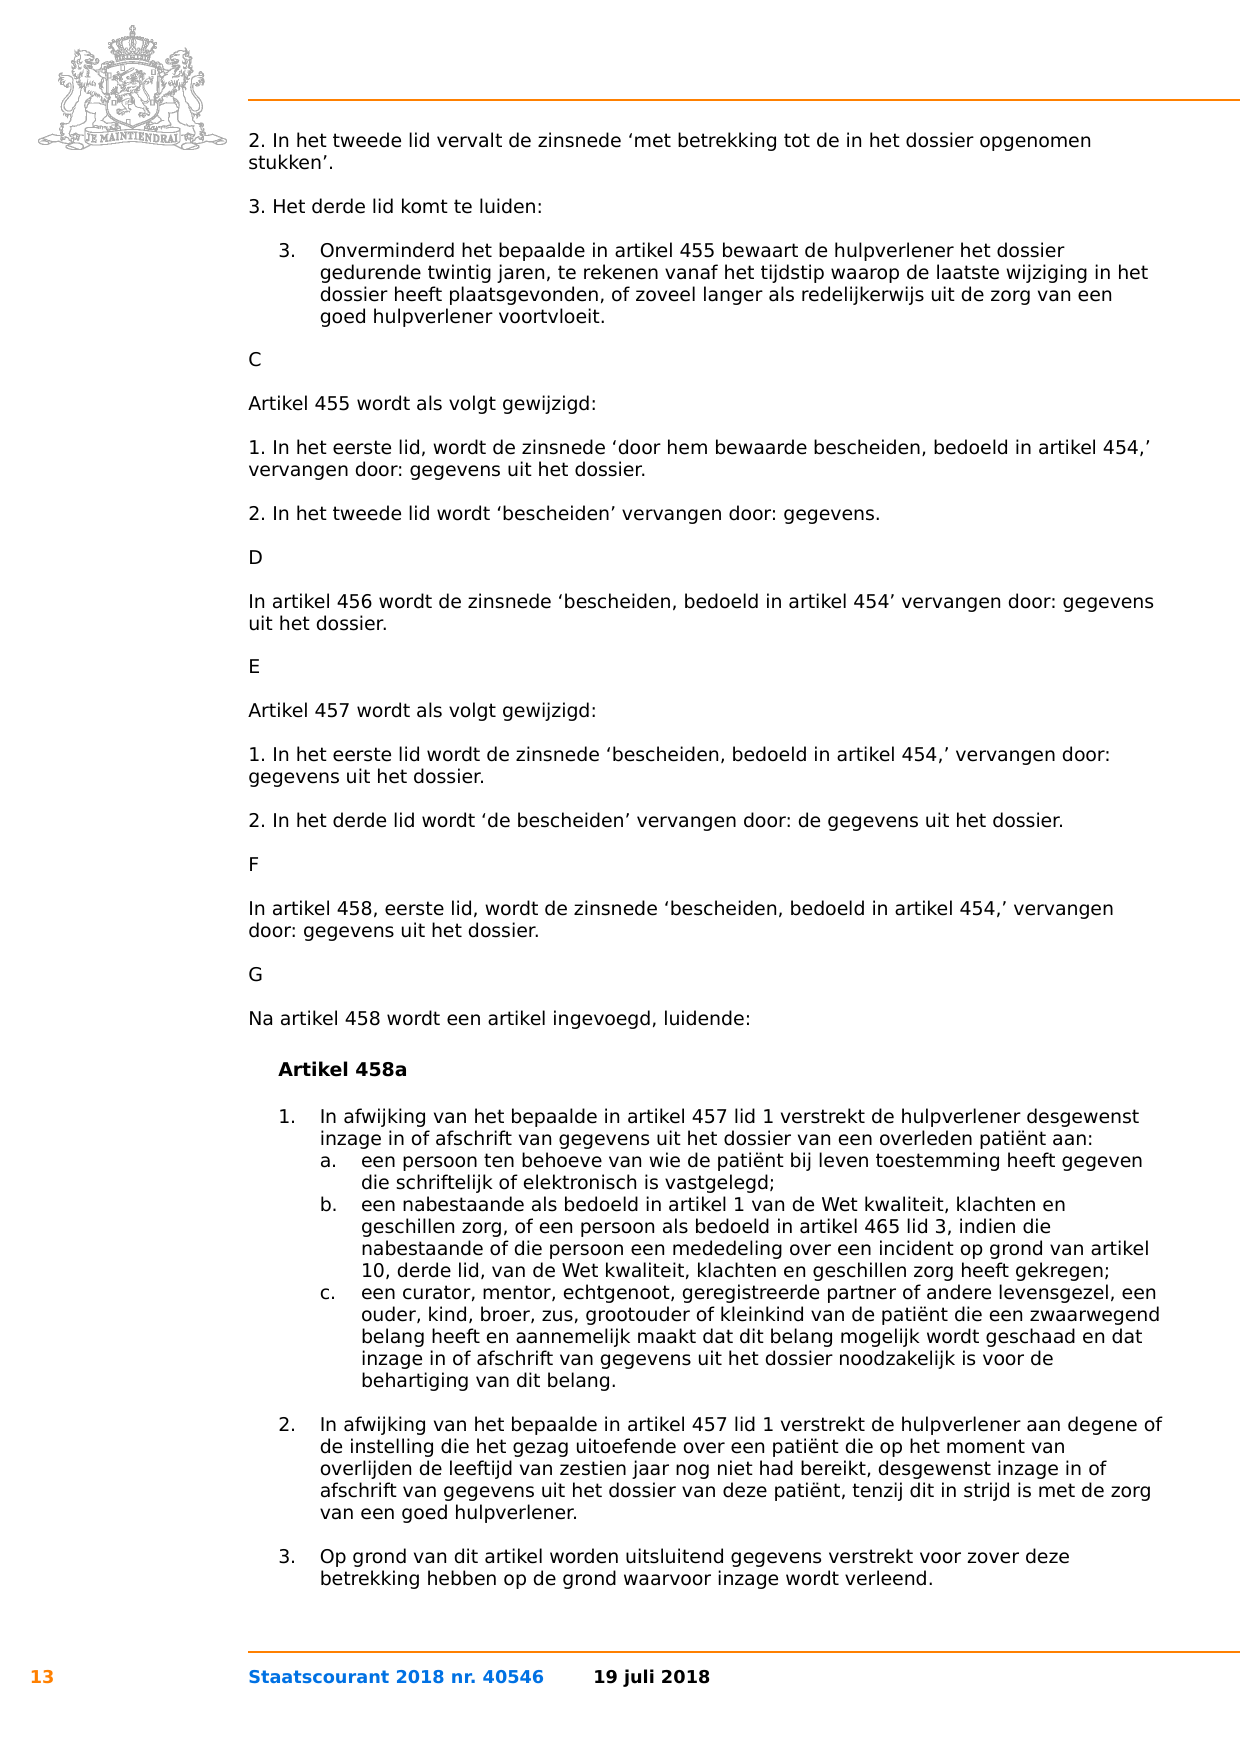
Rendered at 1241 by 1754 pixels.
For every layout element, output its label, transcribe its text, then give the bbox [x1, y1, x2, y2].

text 2. In het derde lid wordt ‘de bescheiden’ vervangen door: de gegevens uit het dossier. [248, 810, 1163, 832]
text 2. In het tweede lid wordt ‘bescheiden’ vervangen door: gegevens. [248, 503, 1163, 525]
text D [248, 547, 1163, 569]
text a. een persoon ten behoeve van wie de patiënt bij leven toestemming heeft gegeven die schriftelijk of elektronisch is vastgelegd; [319, 1150, 1163, 1194]
text 2. In het tweede lid vervalt de zinsnede ‘met betrekking tot de in het dossier opgenomen stukken’. [248, 130, 1163, 174]
text Artikel 455 wordt als volgt gewijzigd: [248, 393, 1163, 415]
text 3. Op grond van dit artikel worden uitsluitend gegevens verstrekt voor zover deze betrekking hebben op de grond waarvoor inzage wordt verleend. [278, 1546, 1163, 1590]
text G [248, 963, 1163, 986]
text Na artikel 458 wordt een artikel ingevoegd, luidende: [248, 1007, 1163, 1029]
text 1. In het eerste lid, wordt de zinsnede ‘door hem bewaarde bescheiden, bedoeld in artikel 454,’ vervangen door: gegevens uit het dossier. [248, 437, 1163, 481]
text b. een nabestaande als bedoeld in artikel 1 van de Wet kwaliteit, klachten en geschillen zorg, of een persoon als bedoeld in artikel 465 lid 3, indien die nabestaande of die persoon een mededeling over een incident op grond van artikel 10, derde lid, van de Wet kwaliteit, klachten en geschillen zorg heeft gekregen; [319, 1194, 1163, 1282]
text 3. Het derde lid komt te luiden: [248, 196, 1163, 218]
text 3. Onverminderd het bepaalde in artikel 455 bewaart de hulpverlener het dossier gedurende twintig jaren, te rekenen vanaf het tijdstip waarop de laatste wijziging in het dossier heeft plaatsgevonden, of zoveel langer als redelijkerwijs uit de zorg van een goed hulpverlener voortvloeit. [278, 239, 1163, 327]
text 1. In afwijking van het bepaalde in artikel 457 lid 1 verstrekt de hulpverlener desgewenst inzage in of afschrift van gegevens uit het dossier van een overleden patiënt aan: [278, 1106, 1163, 1150]
text 2. In afwijking van het bepaalde in artikel 457 lid 1 verstrekt de hulpverlener aan degene of de instelling die het gezag uitoefende over een patiënt die op het moment van overlijden de leeftijd van zestien jaar nog niet had bereikt, desgewenst inzage in of afschrift van gegevens uit het dossier van deze patiënt, tenzij dit in strijd is met de zorg van een goed hulpverlener. [278, 1414, 1163, 1524]
text c. een curator, mentor, echtgenoot, geregistreerde partner of andere levensgezel, een ouder, kind, broer, zus, grootouder of kleinkind van de patiënt die een zwaarwegend belang heeft en aannemelijk maakt dat dit belang mogelijk wordt geschaad en dat inzage in of afschrift van gegevens uit het dossier noodzakelijk is voor de behartiging van dit belang. [319, 1282, 1163, 1392]
text 1. In het eerste lid wordt de zinsnede ‘bescheiden, bedoeld in artikel 454,’ vervangen door: gegevens uit het dossier. [248, 744, 1163, 788]
text Artikel 457 wordt als volgt gewijzigd: [248, 700, 1163, 722]
text In artikel 458, eerste lid, wordt de zinsnede ‘bescheiden, bedoeld in artikel 454,’ vervangen door: gegevens uit het dossier. [248, 898, 1163, 942]
picture [38, 25, 227, 150]
text C [248, 349, 1163, 371]
text E [248, 656, 1163, 678]
text In artikel 456 wordt de zinsnede ‘bescheiden, bedoeld in artikel 454’ vervangen door: gegevens uit het dossier. [248, 591, 1163, 634]
text F [248, 854, 1163, 876]
subtitle Artikel 458a [278, 1059, 1163, 1081]
